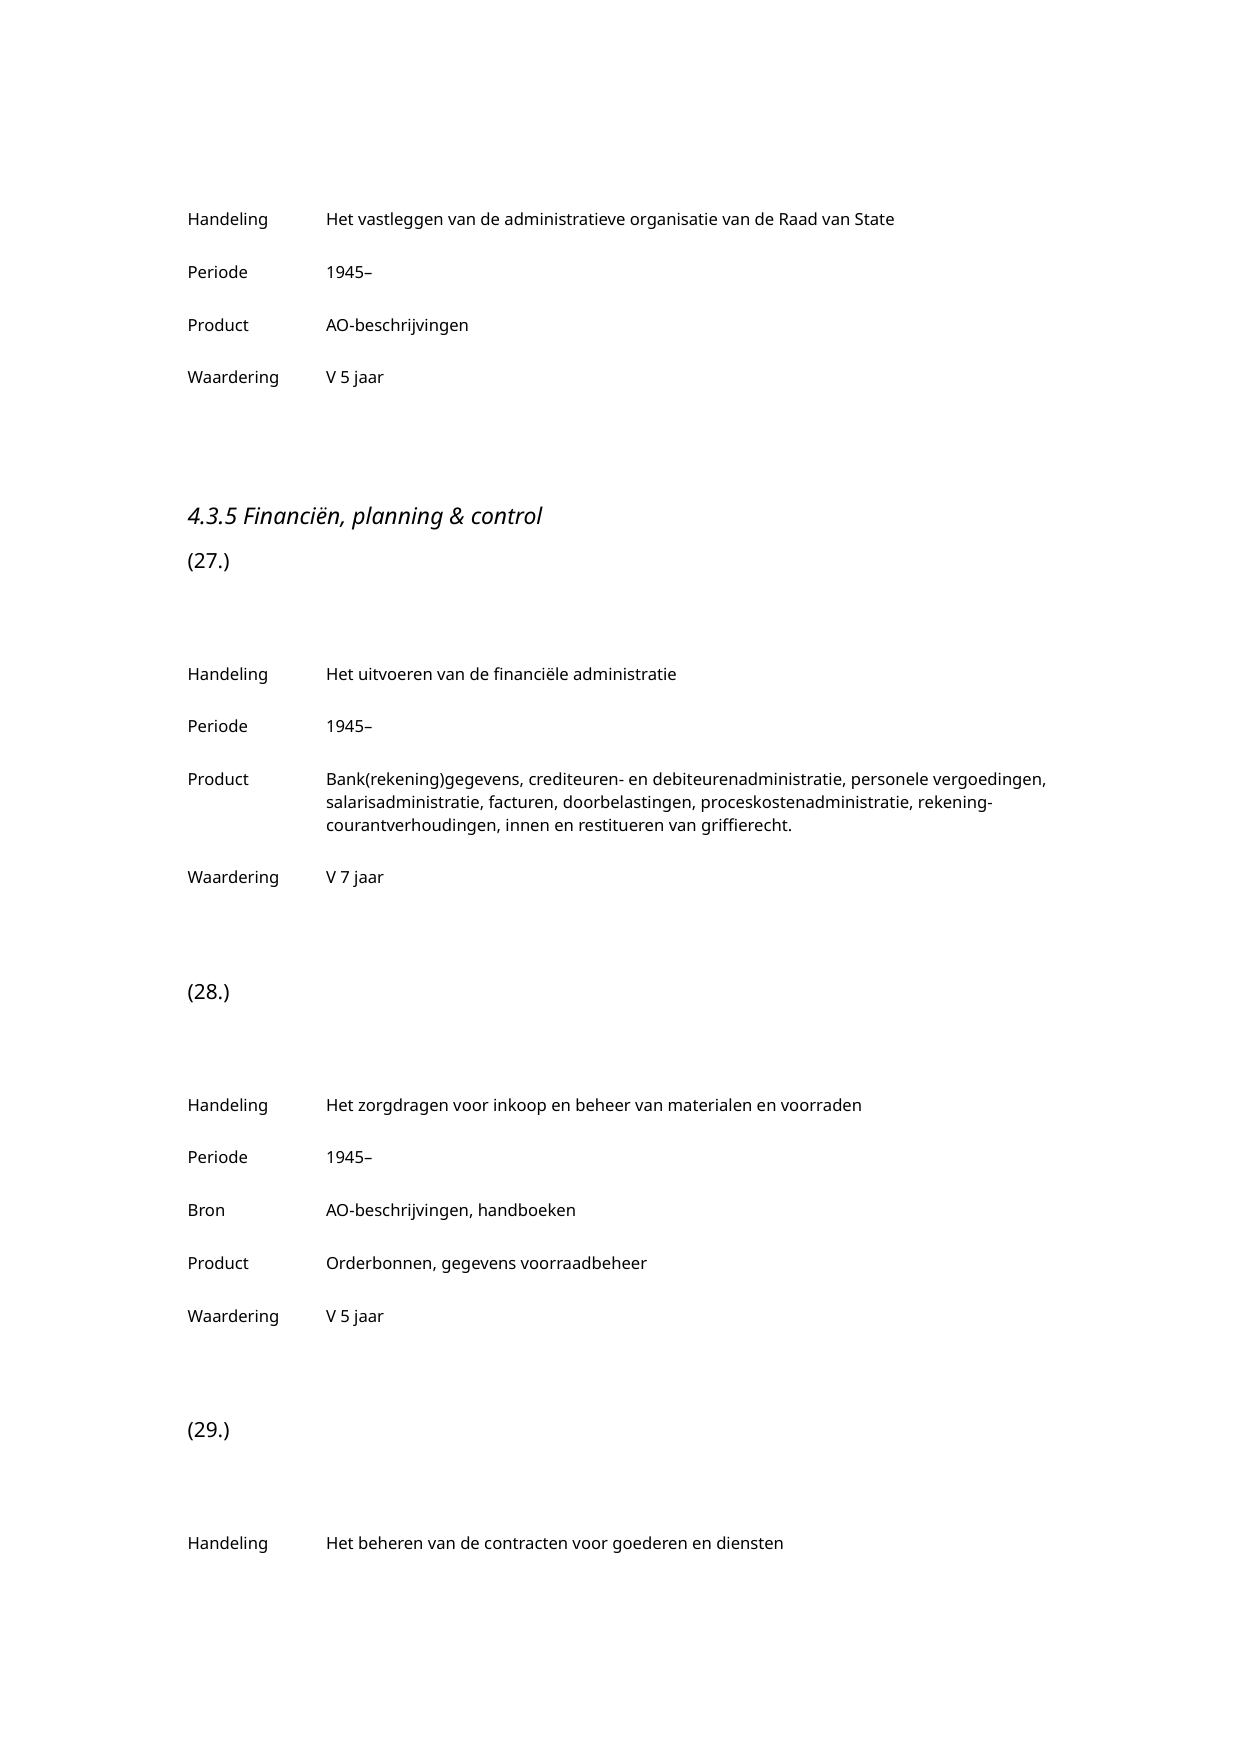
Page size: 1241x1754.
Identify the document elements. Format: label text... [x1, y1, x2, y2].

table_cell Periode [188, 261, 326, 313]
table_header Handeling [188, 1093, 326, 1146]
table_header Het zorgdragen voor inkoop en beheer van materialen en voorraden [326, 1093, 1053, 1146]
table_cell Waardering [188, 1304, 326, 1357]
table_header Handeling [188, 1532, 326, 1584]
table_cell Bron [188, 1199, 326, 1251]
table_header Het beheren van de contracten voor goederen en diensten [326, 1532, 1053, 1584]
table_header Handeling [188, 662, 326, 715]
table_cell Periode [188, 715, 326, 768]
table_cell 1945– [326, 1146, 1053, 1199]
table_cell AO-beschrijvingen, handboeken [326, 1199, 1053, 1251]
table_cell V 7 jaar [326, 866, 1053, 918]
table_cell V 5 jaar [326, 1304, 1053, 1357]
table_header Het vastleggen van de administratieve organisatie van de Raad van State [326, 208, 1053, 261]
text (29.) [187, 1415, 1053, 1444]
table_cell Periode [188, 1146, 326, 1199]
table_cell Orderbonnen, gegevens voorraadbeheer [326, 1251, 1053, 1304]
table_cell V 5 jaar [326, 366, 1053, 419]
table_cell Waardering [188, 866, 326, 918]
table_cell Product [188, 313, 326, 366]
text (28.) [187, 977, 1053, 1005]
table_header Handeling [188, 208, 326, 261]
text (27.) [187, 546, 1053, 574]
table_cell Bank(rekening)gegevens, crediteuren- en debiteurenadministratie, personele vergoedingen, salarisadministratie, facturen, doorbelastingen, proceskostenadministratie, rekening-courantverhoudingen, innen en restitueren van griffierecht. [326, 768, 1053, 866]
table_cell Waardering [188, 366, 326, 419]
table_header Het uitvoeren van de financiële administratie [326, 662, 1053, 715]
table_cell 1945– [326, 261, 1053, 313]
subtitle 4.3.5 Financiën, planning & control [187, 500, 1053, 531]
table_cell Product [188, 768, 326, 866]
table_cell AO-beschrijvingen [326, 313, 1053, 366]
table_cell Product [188, 1251, 326, 1304]
table_cell 1945– [326, 715, 1053, 768]
